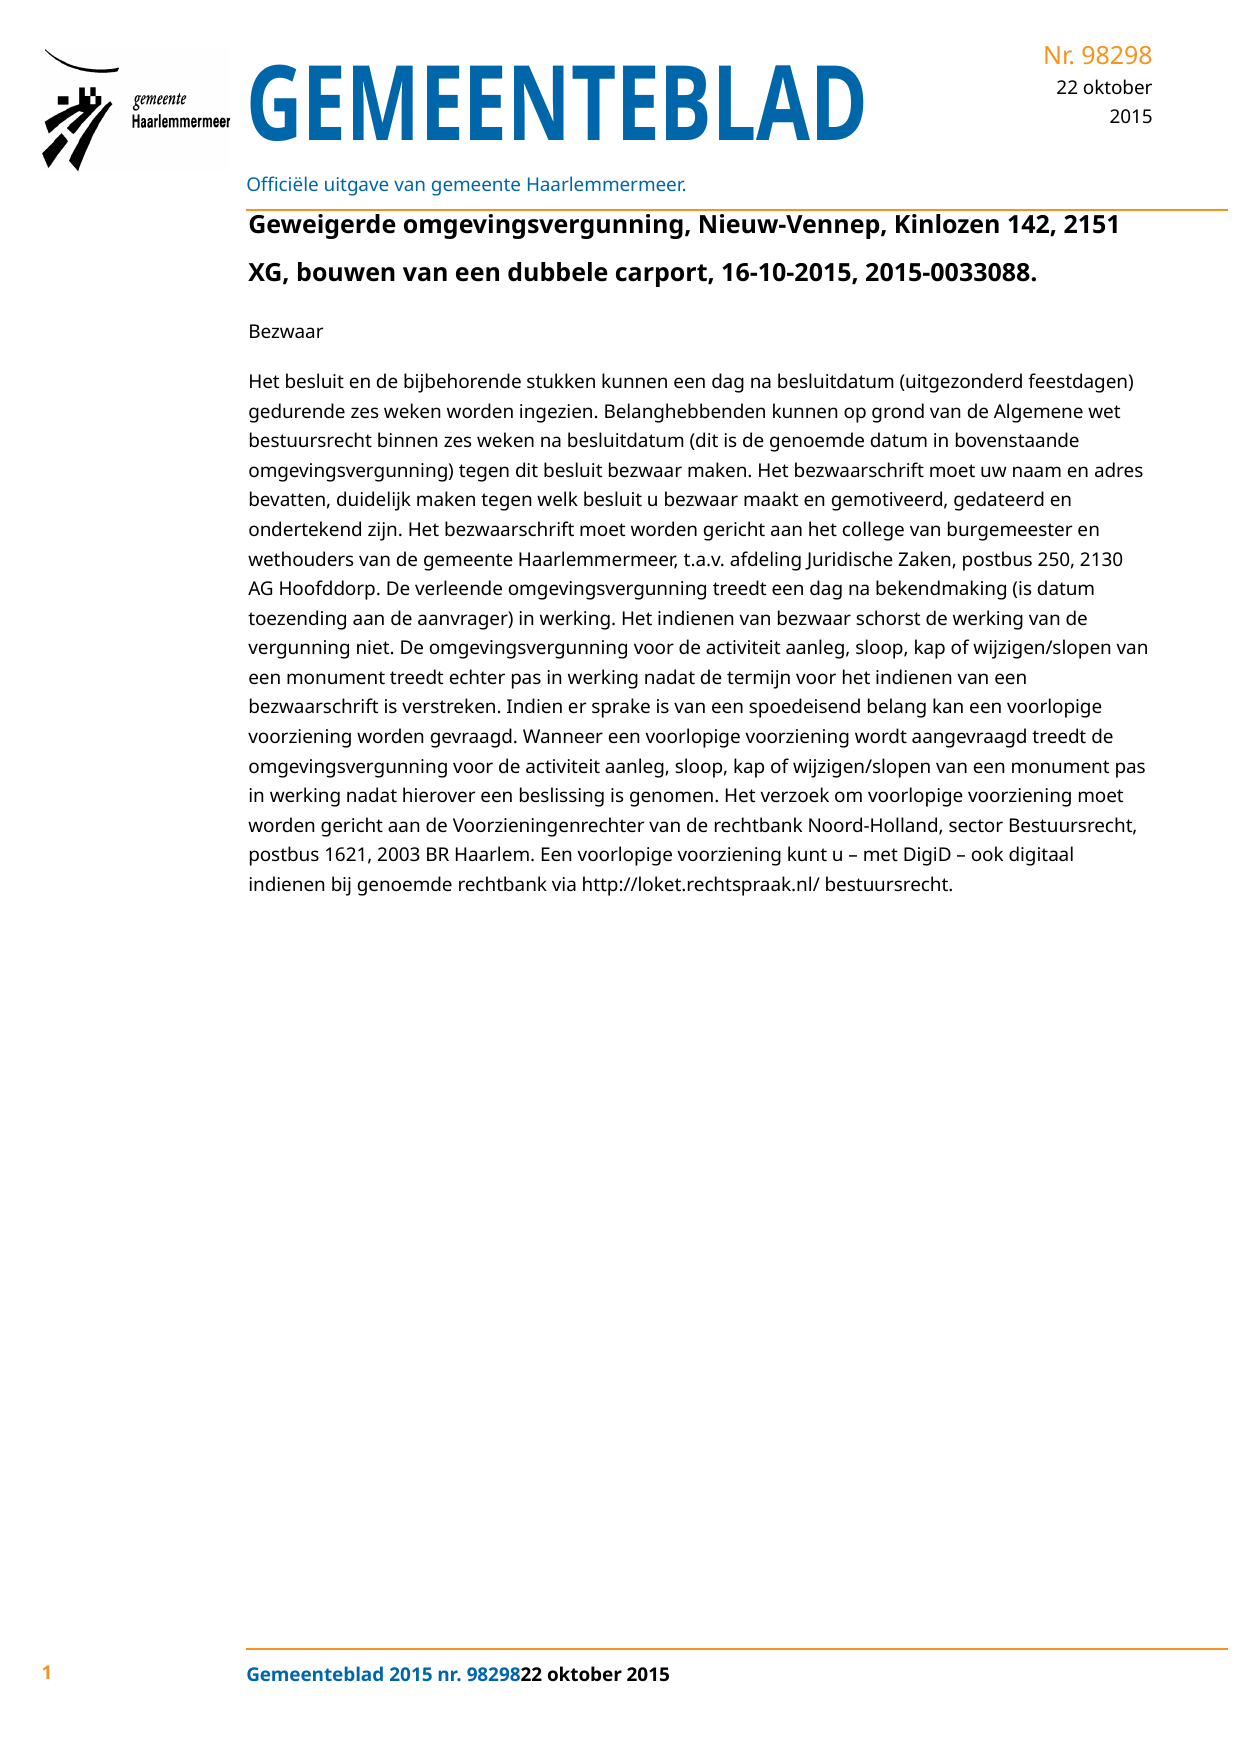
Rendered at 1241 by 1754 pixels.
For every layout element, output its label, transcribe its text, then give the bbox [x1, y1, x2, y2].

text Bezwaar [248, 318, 1152, 344]
text Geweigerde omgevingsvergunning, Nieuw-Vennep, Kinlozen 142, 2151 XG, bouwen van een dubbele carport, 16-10-2015, 2015-0033088. [248, 211, 1152, 288]
picture [41, 47, 231, 172]
text Het besluit en de bijbehorende stukken kunnen een dag na besluitdatum (uitgezonderd feestdagen) gedurende zes weken worden ingezien. Belanghebbenden kunnen op grond van de Algemene wet bestuursrecht binnen zes weken na besluitdatum (dit is de genoemde datum in bovenstaande omgevingsvergunning) tegen dit besluit bezwaar maken. Het bezwaarschrift moet uw naam en adres bevatten, duidelijk maken tegen welk besluit u bezwaar maakt en gemotiveerd, gedateerd en ondertekend zijn. Het bezwaarschrift moet worden gericht aan het college van burgemeester en wethouders van de gemeente Haarlemmermeer, t.a.v. afdeling Juridische Zaken, postbus 250, 2130 AG Hoofddorp. De verleende omgevingsvergunning treedt een dag na bekendmaking (is datum toezending aan de aanvrager) in werking. Het indienen van bezwaar schorst de werking van de vergunning niet. De omgevingsvergunning voor de activiteit aanleg, sloop, kap of wijzigen/slopen van een monument treedt echter pas in werking nadat de termijn voor het indienen van een bezwaarschrift is verstreken. Indien er sprake is van een spoedeisend belang kan een voorlopige voorziening worden gevraagd. Wanneer een voorlopige voorziening wordt aangevraagd treedt de omgevingsvergunning voor de activiteit aanleg, sloop, kap of wijzigen/slopen van een monument pas in werking nadat hierover een beslissing is genomen. Het verzoek om voorlopige voorziening moet worden gericht aan de Voorzieningenrechter van de rechtbank Noord-Holland, sector Bestuursrecht, postbus 1621, 2003 BR Haarlem. Een voorlopige voorziening kunt u – met DigiD – ook digitaal indienen bij genoemde rechtbank via http://loket.rechtspraak.nl/ bestuursrecht. [248, 368, 1152, 897]
